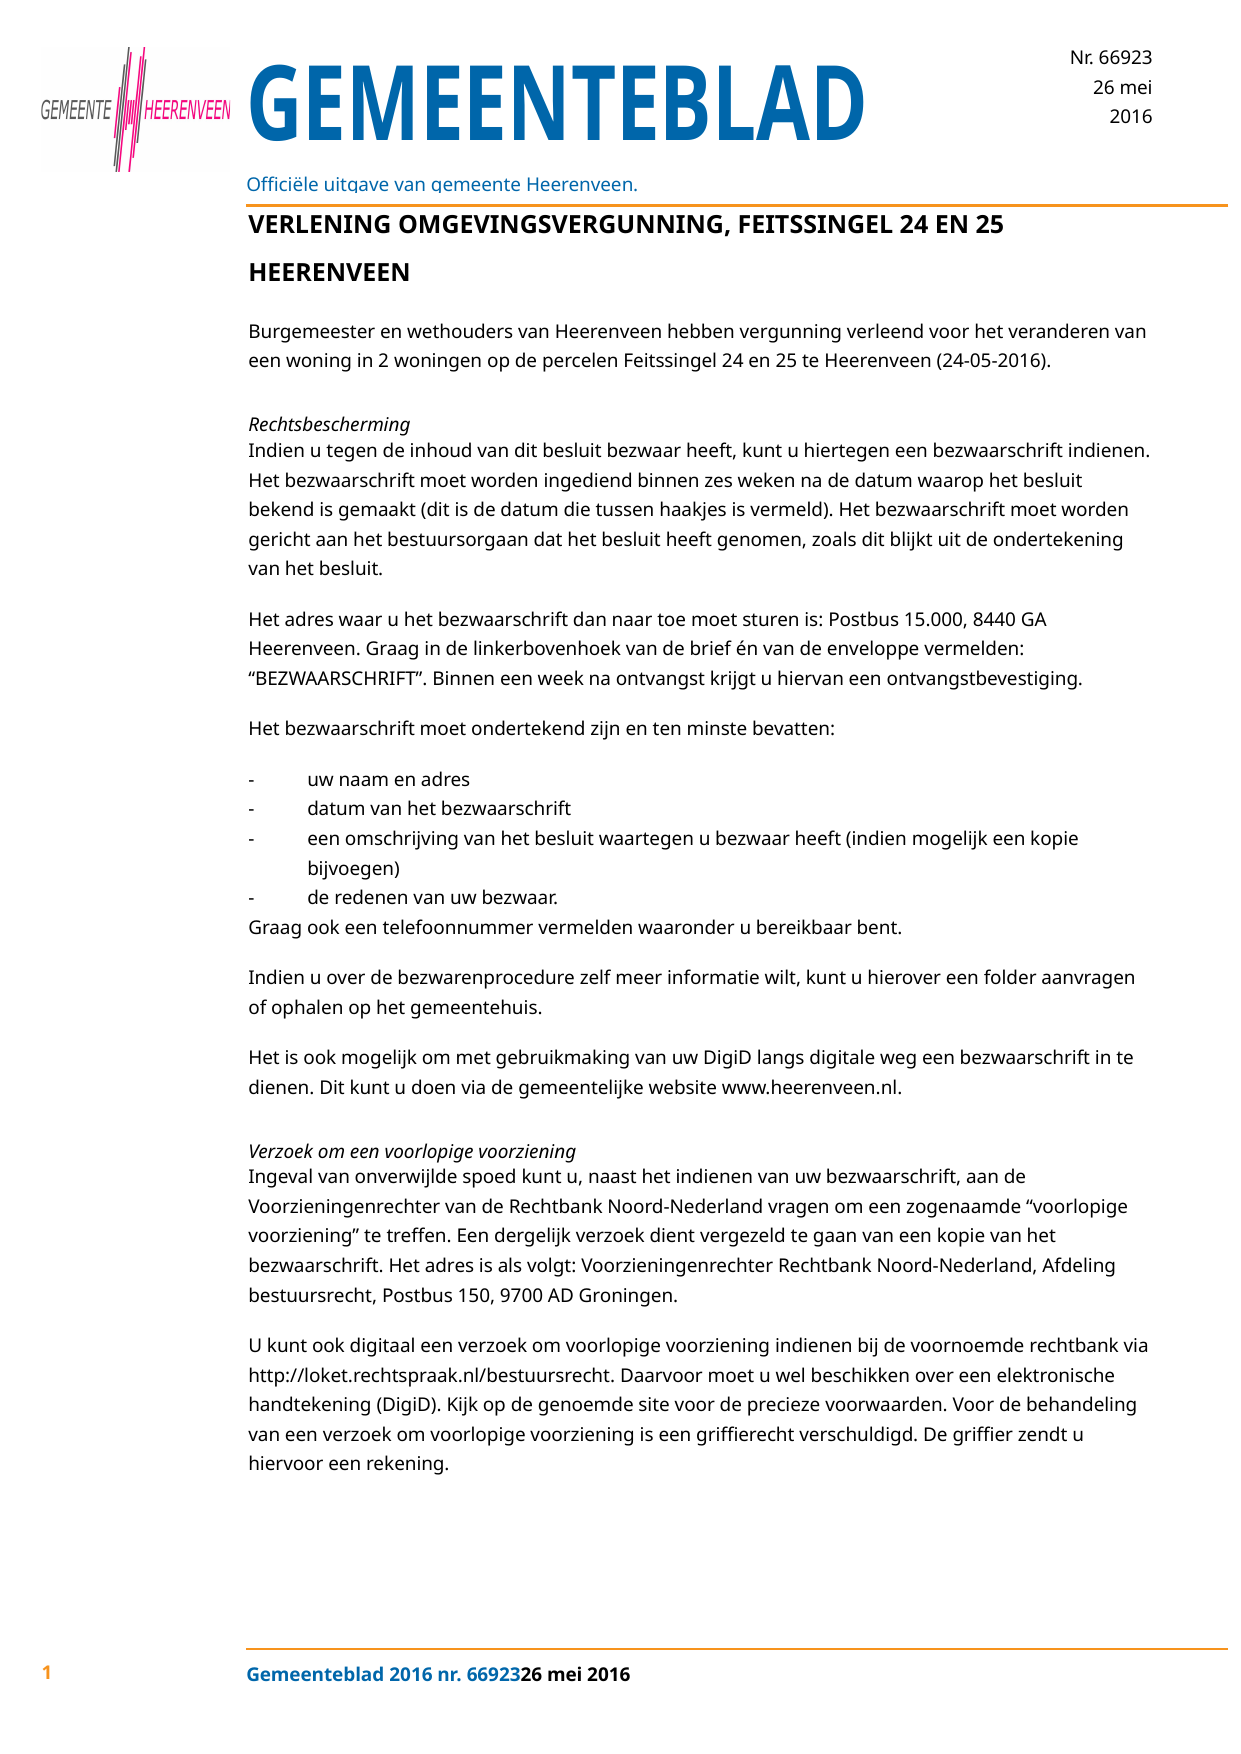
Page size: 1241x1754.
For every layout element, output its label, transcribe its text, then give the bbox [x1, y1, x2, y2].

list uw naam en adres [248, 766, 1152, 792]
list datum van het bezwaarschrift [248, 796, 1152, 821]
list een omschrijving van het besluit waartegen u bezwaar heeft (indien mogelijk een kopie bijvoegen) [248, 825, 1152, 880]
text Burgemeester en wethouders van Heerenveen hebben vergunning verleend voor het veranderen van een woning in 2 woningen op de percelen Feitssingel 24 en 25 te Heerenveen (24-05-2016). [248, 318, 1152, 373]
text Het adres waar u het bezwaarschrift dan naar toe moet sturen is: Postbus 15.000, 8440 GA Heerenveen. Graag in de linkerbovenhoek van de brief én van de enveloppe vermelden: “BEZWAARSCHRIFT”. Binnen een week na ontvangst krijgt u hiervan een ontvangstbevestiging. [248, 606, 1152, 691]
text Indien u over de bezwarenprocedure zelf meer informatie wilt, kunt u hierover een folder aanvragen of ophalen op het gemeentehuis. [248, 964, 1152, 1019]
list de redenen van uw bezwaar. [248, 884, 1152, 910]
text Graag ook een telefoonnummer vermelden waaronder u bereikbaar bent. [248, 914, 1152, 939]
text Indien u tegen de inhoud van dit besluit bezwaar heeft, kunt u hiertegen een bezwaarschrift indienen. Het bezwaarschrift moet worden ingediend binnen zes weken na de datum waarop het besluit bekend is gemaakt (dit is de datum die tussen haakjes is vermeld). Het bezwaarschrift moet worden gericht aan het bestuursorgaan dat het besluit heeft genomen, zoals dit blijkt uit de ondertekening van het besluit. [248, 437, 1152, 581]
text U kunt ook digitaal een verzoek om voorlopige voorziening indienen bij de voornoemde rechtbank via http://loket.rechtspraak.nl/bestuursrecht. Daarvoor moet u wel beschikken over een elektronische handtekening (DigiD). Kijk op de genoemde site voor de precieze voorwaarden. Voor de behandeling van een verzoek om voorlopige voorziening is een griffierecht verschuldigd. De griffier zendt u hiervoor een rekening. [248, 1332, 1152, 1476]
text VERLENING OMGEVINGSVERGUNNING, FEITSSINGEL 24 EN 25 HEERENVEEN [248, 207, 1152, 288]
text Ingeval van onverwijlde spoed kunt u, naast het indienen van uw bezwaarschrift, aan de Voorzieningenrechter van de Rechtbank Noord-Nederland vragen om een zogenaamde “voorlopige voorziening” te treffen. Een dergelijk verzoek dient vergezeld te gaan van een kopie van het bezwaarschrift. Het adres is als volgt: Voorzieningenrechter Rechtbank Noord-Nederland, Afdeling bestuursrecht, Postbus 150, 9700 AD Groningen. [248, 1163, 1152, 1308]
text Het is ook mogelijk om met gebruikmaking van uw DigiD langs digitale weg een bezwaarschrift in te dienen. Dit kunt u doen via de gemeentelijke website www.heerenveen.nl. [248, 1044, 1152, 1099]
text Rechtsbescherming [248, 411, 1152, 437]
text Het bezwaarschrift moet ondertekend zijn en ten minste bevatten: [248, 716, 1152, 741]
text Verzoek om een voorlopige voorziening [248, 1138, 1152, 1163]
picture [41, 47, 231, 172]
